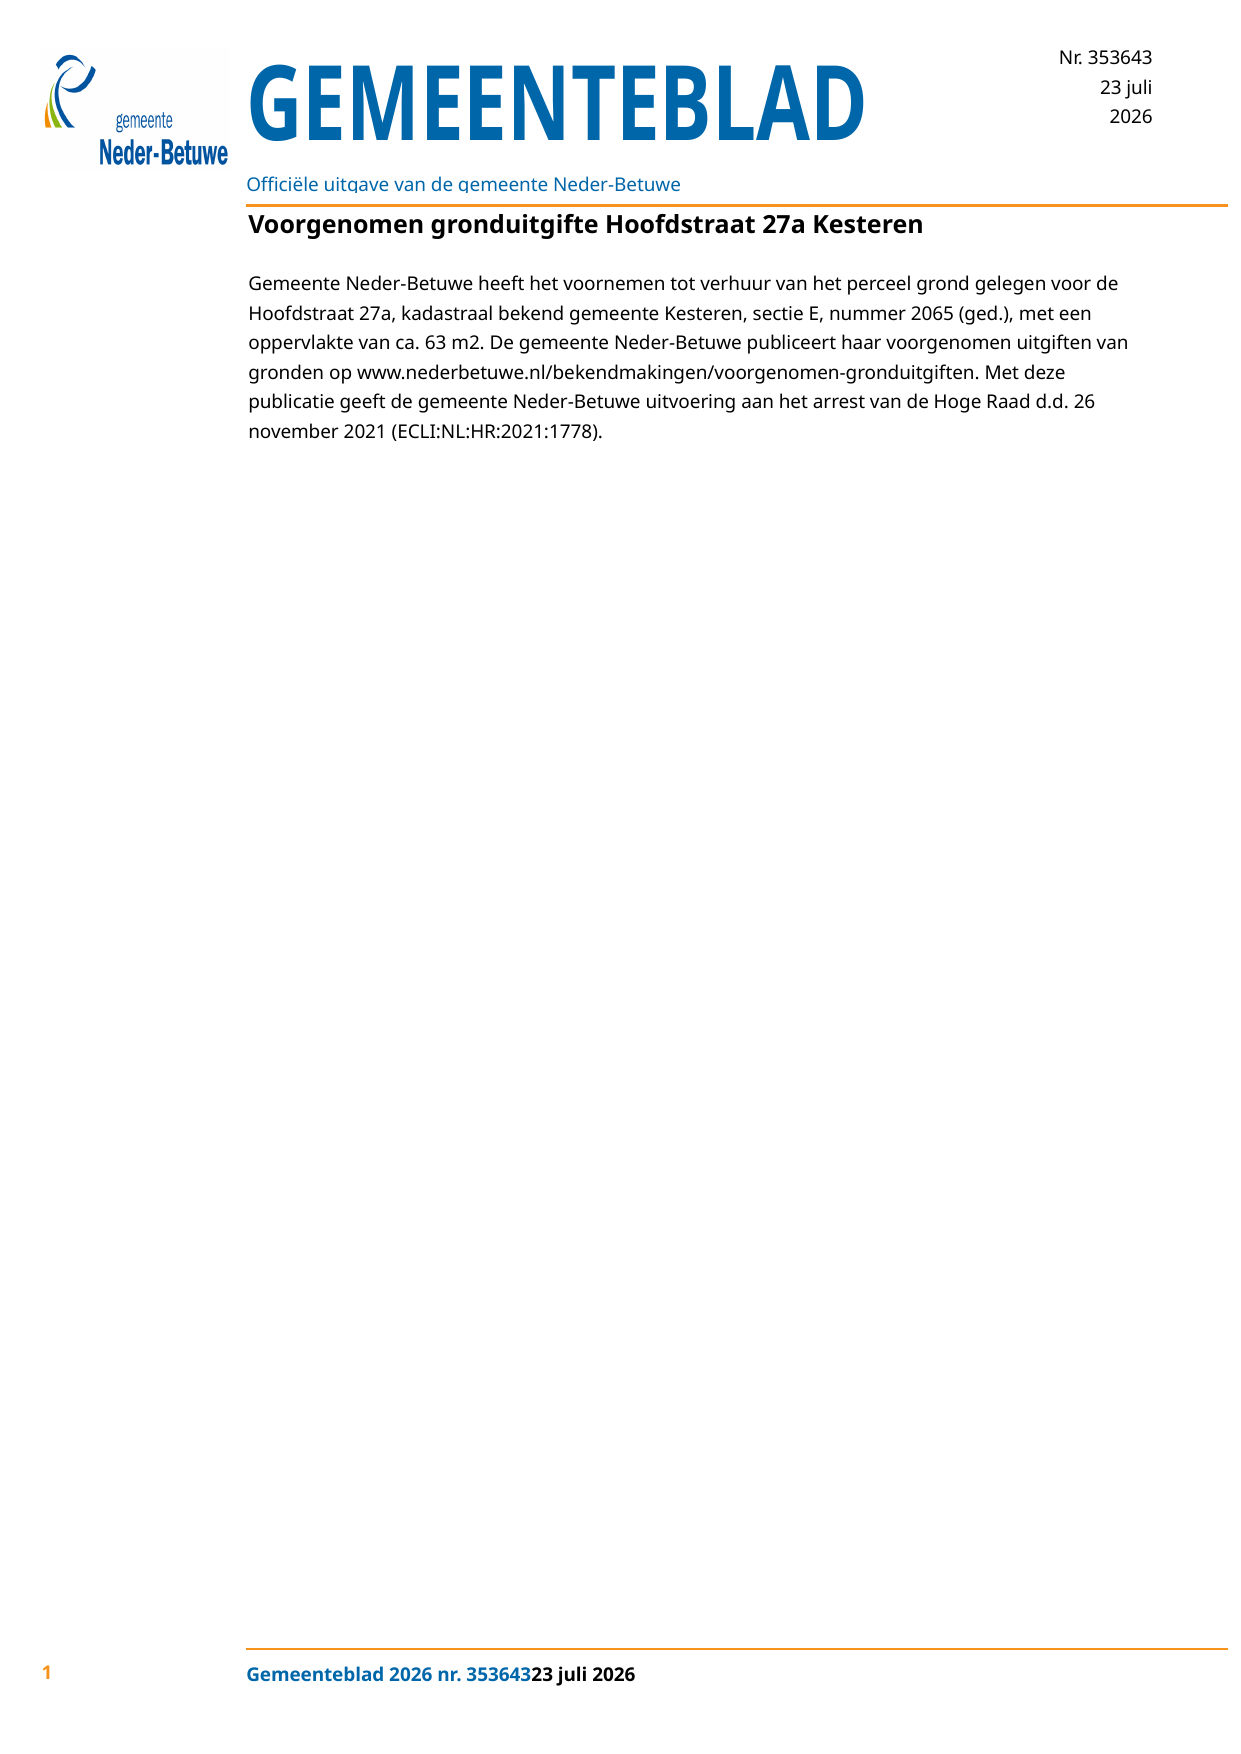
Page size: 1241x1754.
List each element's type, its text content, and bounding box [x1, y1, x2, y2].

text Gemeente Neder-Betuwe heeft het voornemen tot verhuur van het perceel grond gelegen voor de Hoofdstraat 27a, kadastraal bekend gemeente Kesteren, sectie E, nummer 2065 (ged.), met een oppervlakte van ca. 63 m2. De gemeente Neder-Betuwe publiceert haar voorgenomen uitgiften van gronden op www.nederbetuwe.nl/bekendmakingen/voorgenomen-gronduitgiften. Met deze publicatie geeft de gemeente Neder-Betuwe uitvoering aan het arrest van de Hoge Raad d.d. 26 november 2021 (ECLI:NL:HR:2021:1778). [248, 270, 1152, 444]
text Voorgenomen gronduitgifte Hoofdstraat 27a Kesteren [248, 207, 1152, 241]
picture [41, 47, 231, 172]
